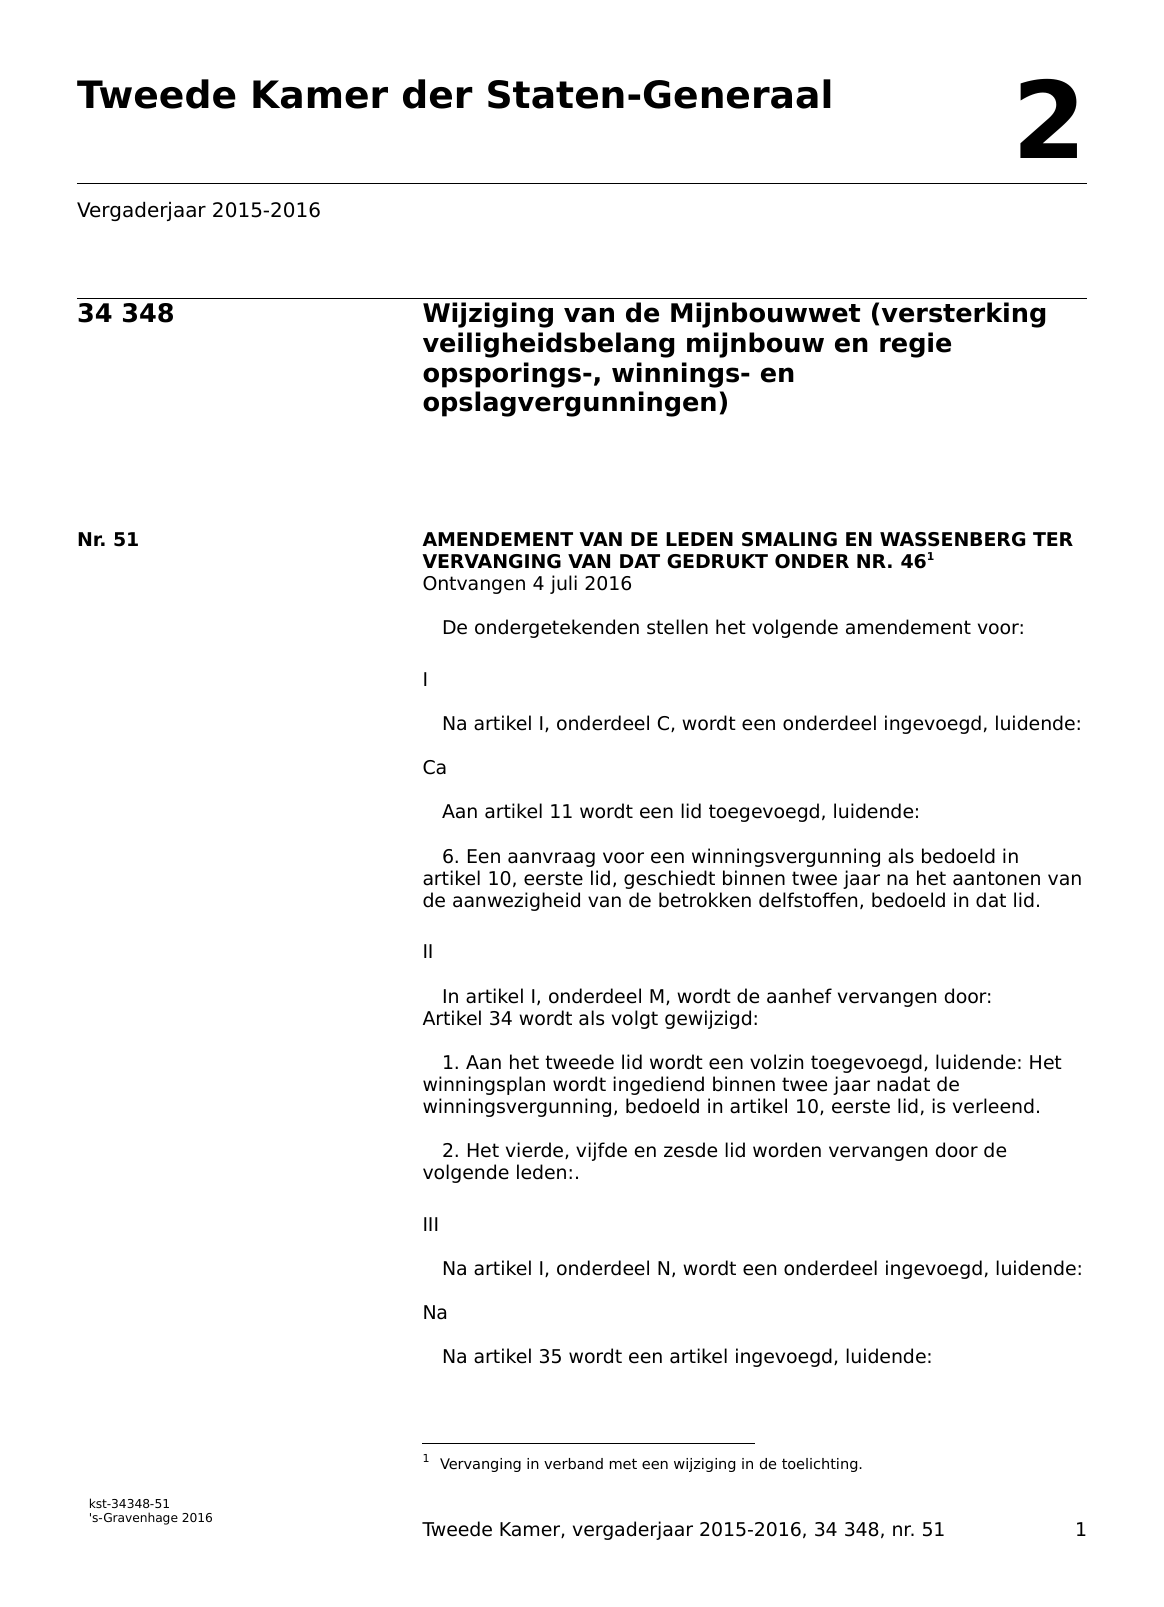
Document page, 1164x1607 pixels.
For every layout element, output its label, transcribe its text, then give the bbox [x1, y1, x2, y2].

text Ontvangen 4 juli 2016 [422, 573, 1087, 595]
text 1. Aan het tweede lid wordt een volzin toegevoegd, luidende: Het winningsplan wordt ingediend binnen twee jaar nadat de winningsvergunning, bedoeld in artikel 10, eerste lid, is verleend. [422, 1052, 1087, 1118]
text De ondergetekenden stellen het volgende amendement voor: [422, 617, 1087, 639]
text Aan artikel 11 wordt een lid toegevoegd, luidende: [422, 801, 1087, 823]
text Vervanging in verband met een wijziging in de toelichting. [422, 1452, 1087, 1474]
text kst-34348-51 [88, 1497, 323, 1511]
text Na artikel I, onderdeel N, wordt een onderdeel ingevoegd, luidende: [422, 1258, 1087, 1280]
text In artikel I, onderdeel M, wordt de aanhef vervangen door: Artikel 34 wordt als volgt gewijzigd: [422, 986, 1087, 1029]
text Ca [422, 757, 1087, 779]
text 6. Een aanvraag voor een winningsvergunning als bedoeld in artikel 10, eerste lid, geschiedt binnen twee jaar na het aantonen van de aanwezigheid van de betrokken delfstoffen, bedoeld in dat lid. [422, 846, 1087, 911]
table_header Tweede Kamer der Staten-Generaal [77, 59, 886, 183]
text 's-Gravenhage 2016 [88, 1511, 323, 1525]
text Na artikel I, onderdeel C, wordt een onderdeel ingevoegd, luidende: [422, 713, 1087, 735]
text 2. Het vierde, vijfde en zesde lid worden vervangen door de volgende leden:. [422, 1140, 1087, 1184]
subtitle III [422, 1214, 1087, 1236]
subtitle 34 348 Wijziging van de Mijnbouwwet (versterking veiligheidsbelang mijnbouw en regie opsporings-, winnings- en opslagvergunningen) [77, 299, 1087, 418]
text Na [422, 1302, 1087, 1324]
subtitle Nr. 51 AMENDEMENT VAN DE LEDEN SMALING EN WASSENBERG TER VERVANGING VAN DAT GEDRUKT ONDER NR. 46 [77, 529, 1087, 573]
table_cell Vergaderjaar 2015-2016 [77, 184, 1087, 298]
subtitle II [422, 941, 1087, 963]
text Na artikel 35 wordt een artikel ingevoegd, luidende: [422, 1346, 1087, 1368]
subtitle I [422, 669, 1087, 691]
table_header 2 [886, 59, 1087, 183]
